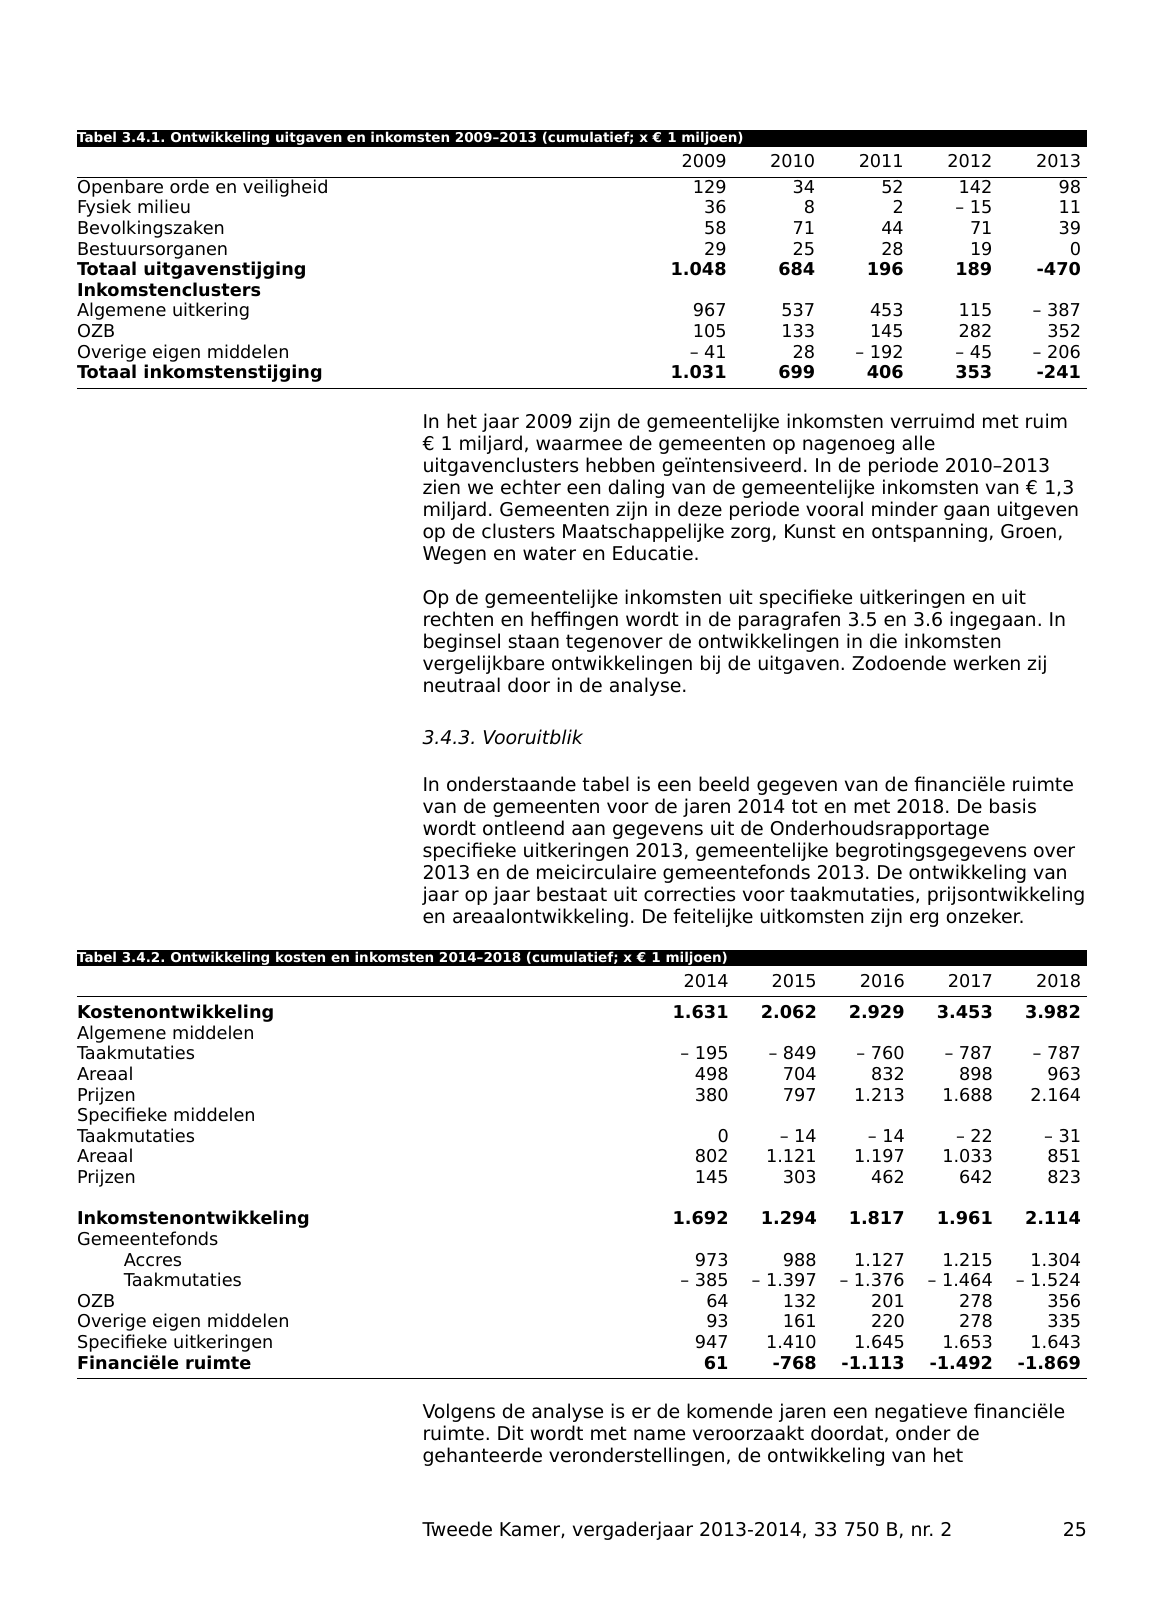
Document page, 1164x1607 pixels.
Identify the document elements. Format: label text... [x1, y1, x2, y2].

table_cell 28 [821, 239, 909, 259]
table_cell [734, 1229, 822, 1249]
table_cell [823, 1023, 910, 1043]
table_cell – 787 [999, 1043, 1087, 1064]
table_cell 1.961 [910, 1208, 998, 1229]
table_cell 34 [732, 178, 821, 197]
table_cell 823 [999, 1167, 1087, 1188]
table_cell Accres [118, 1250, 646, 1270]
table_cell 145 [646, 1167, 734, 1188]
table_cell – 22 [910, 1126, 998, 1146]
text In onderstaande tabel is een beeld gegeven van de financiële ruimte van de gemeenten voor de jaren 2014 tot en met 2018. De basis wordt ontleend aan gegevens uit de Onderhoudsrapportage specifieke uitkeringen 2013, gemeentelijke begrotingsgegevens over 2013 en de meicirculaire gemeentefonds 2013. De ontwikkeling van jaar op jaar bestaat uit correcties voor taakmutaties, prijsontwikkeling en areaalontwikkeling. De feitelijke uitkomsten zijn erg onzeker. [422, 774, 1087, 928]
table_cell 988 [734, 1250, 822, 1270]
table_cell 335 [999, 1311, 1087, 1332]
table_cell [77, 1188, 646, 1208]
table_cell 1.197 [823, 1146, 910, 1167]
table_cell – 206 [998, 342, 1087, 362]
table_cell 2 [821, 197, 909, 218]
table_cell – 31 [999, 1126, 1087, 1146]
table_cell 1.127 [823, 1250, 910, 1270]
table_cell [734, 1105, 822, 1126]
table_cell – 192 [821, 342, 909, 362]
table_cell Specifieke middelen [77, 1105, 646, 1126]
table_cell [118, 966, 646, 996]
table_cell – 45 [909, 342, 998, 362]
table_cell 282 [909, 321, 998, 342]
table_cell [823, 1105, 910, 1126]
table_cell 973 [646, 1250, 734, 1270]
table_cell Overige eigen middelen [77, 342, 644, 362]
table_cell 380 [646, 1085, 734, 1105]
table_cell 1.294 [734, 1208, 822, 1229]
text In het jaar 2009 zijn de gemeentelijke inkomsten verruimd met ruim € 1 miljard, waarmee de gemeenten op nagenoeg alle uitgavenclusters hebben geïntensiveerd. In de periode 2010–2013 zien we echter een daling van de gemeentelijke inkomsten van € 1,3 miljard. Gemeenten zijn in deze periode vooral minder gaan uitgeven op de clusters Maatschappelijke zorg, Kunst en ontspanning, Groen, Wegen en water en Educatie. [422, 411, 1087, 565]
table_cell 64 [646, 1291, 734, 1311]
table_cell 2018 [999, 966, 1087, 996]
table_cell Openbare orde en veiligheid [77, 178, 644, 197]
table_cell [999, 1105, 1087, 1126]
table_cell 61 [646, 1353, 734, 1378]
table_cell Totaal inkomstenstijging [77, 362, 644, 388]
table_cell [910, 1188, 998, 1208]
table_cell 11 [998, 197, 1087, 218]
table_cell [909, 280, 998, 300]
table_cell 704 [734, 1064, 822, 1084]
table_cell 2012 [909, 147, 998, 177]
table_cell [823, 1229, 910, 1249]
table_cell – 195 [646, 1043, 734, 1064]
table_cell 93 [646, 1311, 734, 1332]
table_cell – 849 [734, 1043, 822, 1064]
table_cell Areaal [77, 1146, 646, 1167]
table_cell 947 [646, 1332, 734, 1353]
table_cell 44 [821, 218, 909, 238]
table_cell 58 [644, 218, 732, 238]
table_cell 353 [909, 362, 998, 388]
table_cell – 14 [823, 1126, 910, 1146]
table_cell 105 [644, 321, 732, 342]
table_cell 201 [823, 1291, 910, 1311]
table_cell 98 [998, 178, 1087, 197]
table_cell Overige eigen middelen [77, 1311, 646, 1332]
table_cell [910, 1229, 998, 1249]
table_cell OZB [77, 1291, 646, 1311]
table_cell Taakmutaties [77, 1043, 646, 1064]
table_cell 967 [644, 300, 732, 321]
table_cell Specifieke uitkeringen [77, 1332, 646, 1353]
table_cell [998, 280, 1087, 300]
table_cell 52 [821, 178, 909, 197]
table_cell 406 [821, 362, 909, 388]
table_cell – 385 [646, 1270, 734, 1291]
table_cell 71 [732, 218, 821, 238]
table_cell 115 [909, 300, 998, 321]
table_cell [999, 1188, 1087, 1208]
table_cell 25 [732, 239, 821, 259]
table_cell [734, 1188, 822, 1208]
table_cell 1.817 [823, 1208, 910, 1229]
table_cell 2014 [646, 966, 734, 996]
table_cell 2.114 [999, 1208, 1087, 1229]
table_cell – 41 [644, 342, 732, 362]
table_cell 1.692 [646, 1208, 734, 1229]
table_cell 2017 [910, 966, 998, 996]
table_cell Kostenontwikkeling [77, 997, 646, 1023]
table_cell – 1.397 [734, 1270, 822, 1291]
table_cell -241 [998, 362, 1087, 388]
table_cell 189 [909, 259, 998, 280]
table_cell 1.121 [734, 1146, 822, 1167]
table_cell [732, 280, 821, 300]
table_cell 196 [821, 259, 909, 280]
table_cell Algemene uitkering [77, 300, 644, 321]
table_cell – 14 [734, 1126, 822, 1146]
table_cell 2.929 [823, 997, 910, 1023]
table_cell 498 [646, 1064, 734, 1084]
table_cell -768 [734, 1353, 822, 1378]
table_cell 797 [734, 1085, 822, 1105]
table_cell Inkomstenclusters [77, 280, 644, 300]
table_header Tabel 3.4.1. Ontwikkeling uitgaven en inkomsten 2009–2013 (cumulatief; x € 1 miljoen) [77, 130, 1087, 146]
table_cell 2.062 [734, 997, 822, 1023]
table_cell -1.869 [999, 1353, 1087, 1378]
table_cell 1.048 [644, 259, 732, 280]
table_cell [999, 1023, 1087, 1043]
table_cell 145 [821, 321, 909, 342]
table_cell 36 [644, 197, 732, 218]
table_cell Algemene middelen [77, 1023, 646, 1043]
table_cell 802 [646, 1146, 734, 1167]
table_cell 2015 [734, 966, 822, 996]
table_cell 3.982 [999, 997, 1087, 1023]
table_cell 1.653 [910, 1332, 998, 1353]
table_cell 39 [998, 218, 1087, 238]
table_cell – 1.464 [910, 1270, 998, 1291]
table_cell 1.031 [644, 362, 732, 388]
table_cell Prijzen [77, 1085, 646, 1105]
table_cell 356 [999, 1291, 1087, 1311]
table_cell – 787 [910, 1043, 998, 1064]
table_cell [646, 1105, 734, 1126]
table_cell -1.492 [910, 1353, 998, 1378]
table_cell Inkomstenontwikkeling [77, 1208, 646, 1229]
table_cell OZB [77, 321, 644, 342]
table_cell [77, 1270, 118, 1291]
table_cell 352 [998, 321, 1087, 342]
table_cell 898 [910, 1064, 998, 1084]
table_cell [77, 1250, 118, 1270]
table_cell 642 [910, 1167, 998, 1188]
table_cell [646, 1188, 734, 1208]
table_cell Bevolkingszaken [77, 218, 644, 238]
table_cell 142 [909, 178, 998, 197]
table_cell 129 [644, 178, 732, 197]
table_cell [77, 966, 118, 996]
table_cell 28 [732, 342, 821, 362]
table_cell 832 [823, 1064, 910, 1084]
table_cell 71 [909, 218, 998, 238]
table_cell 1.304 [999, 1250, 1087, 1270]
table_cell – 1.524 [999, 1270, 1087, 1291]
table_cell 453 [821, 300, 909, 321]
table_cell Areaal [77, 1064, 646, 1084]
table_cell – 15 [909, 197, 998, 218]
table_cell 2016 [823, 966, 910, 996]
table_cell Gemeentefonds [77, 1229, 646, 1249]
table_cell 8 [732, 197, 821, 218]
table_cell [646, 1229, 734, 1249]
table_cell -470 [998, 259, 1087, 280]
table_cell 278 [910, 1311, 998, 1332]
table_cell Financiële ruimte [77, 1353, 646, 1378]
table_cell 851 [999, 1146, 1087, 1167]
table_cell 0 [998, 239, 1087, 259]
table_cell [644, 280, 732, 300]
table_cell [910, 1105, 998, 1126]
table_cell 3.453 [910, 997, 998, 1023]
table_cell – 387 [998, 300, 1087, 321]
table_cell 1.213 [823, 1085, 910, 1105]
table_cell 537 [732, 300, 821, 321]
table_cell 29 [644, 239, 732, 259]
table_cell [910, 1023, 998, 1043]
table_cell 2011 [821, 147, 909, 177]
table_cell 1.410 [734, 1332, 822, 1353]
table_header Tabel 3.4.2. Ontwikkeling kosten en inkomsten 2014–2018 (cumulatief; x € 1 miljoen) [77, 950, 1087, 965]
table_cell 1.645 [823, 1332, 910, 1353]
table_cell [821, 280, 909, 300]
table_cell 2010 [732, 147, 821, 177]
table_cell 1.033 [910, 1146, 998, 1167]
table_cell 220 [823, 1311, 910, 1332]
table_cell -1.113 [823, 1353, 910, 1378]
table_cell 462 [823, 1167, 910, 1188]
table_cell 278 [910, 1291, 998, 1311]
table_cell 1.215 [910, 1250, 998, 1270]
table_cell Totaal uitgavenstijging [77, 259, 644, 280]
table_cell Bestuursorganen [77, 239, 644, 259]
table_cell [823, 1188, 910, 1208]
table_cell 161 [734, 1311, 822, 1332]
table_cell 0 [646, 1126, 734, 1146]
table_cell 684 [732, 259, 821, 280]
subtitle 3.4.3. Vooruitblik [422, 727, 1087, 749]
table_cell 2009 [644, 147, 732, 177]
table_cell [77, 147, 644, 177]
table_cell [646, 1023, 734, 1043]
table_cell 963 [999, 1064, 1087, 1084]
table_cell 2013 [998, 147, 1087, 177]
table_cell 1.643 [999, 1332, 1087, 1353]
table_cell – 1.376 [823, 1270, 910, 1291]
table_cell Fysiek milieu [77, 197, 644, 218]
table_cell 303 [734, 1167, 822, 1188]
table_cell 1.631 [646, 997, 734, 1023]
table_cell 1.688 [910, 1085, 998, 1105]
text Op de gemeentelijke inkomsten uit specifieke uitkeringen en uit rechten en heffingen wordt in de paragrafen 3.5 en 3.6 ingegaan. In beginsel staan tegenover de ontwikkelingen in die inkomsten vergelijkbare ontwikkelingen bij de uitgaven. Zodoende werken zij neutraal door in de analyse. [422, 587, 1087, 697]
table_cell – 760 [823, 1043, 910, 1064]
table_cell Taakmutaties [118, 1270, 646, 1291]
table_cell 699 [732, 362, 821, 388]
table_cell 2.164 [999, 1085, 1087, 1105]
text Volgens de analyse is er de komende jaren een negatieve financiële ruimte. Dit wordt met name veroorzaakt doordat, onder de gehanteerde veronderstellingen, de ontwikkeling van het [422, 1401, 1087, 1467]
table_cell 132 [734, 1291, 822, 1311]
table_cell [999, 1229, 1087, 1249]
table_cell 133 [732, 321, 821, 342]
table_cell Taakmutaties [77, 1126, 646, 1146]
table_cell Prijzen [77, 1167, 646, 1188]
table_cell [734, 1023, 822, 1043]
table_cell 19 [909, 239, 998, 259]
